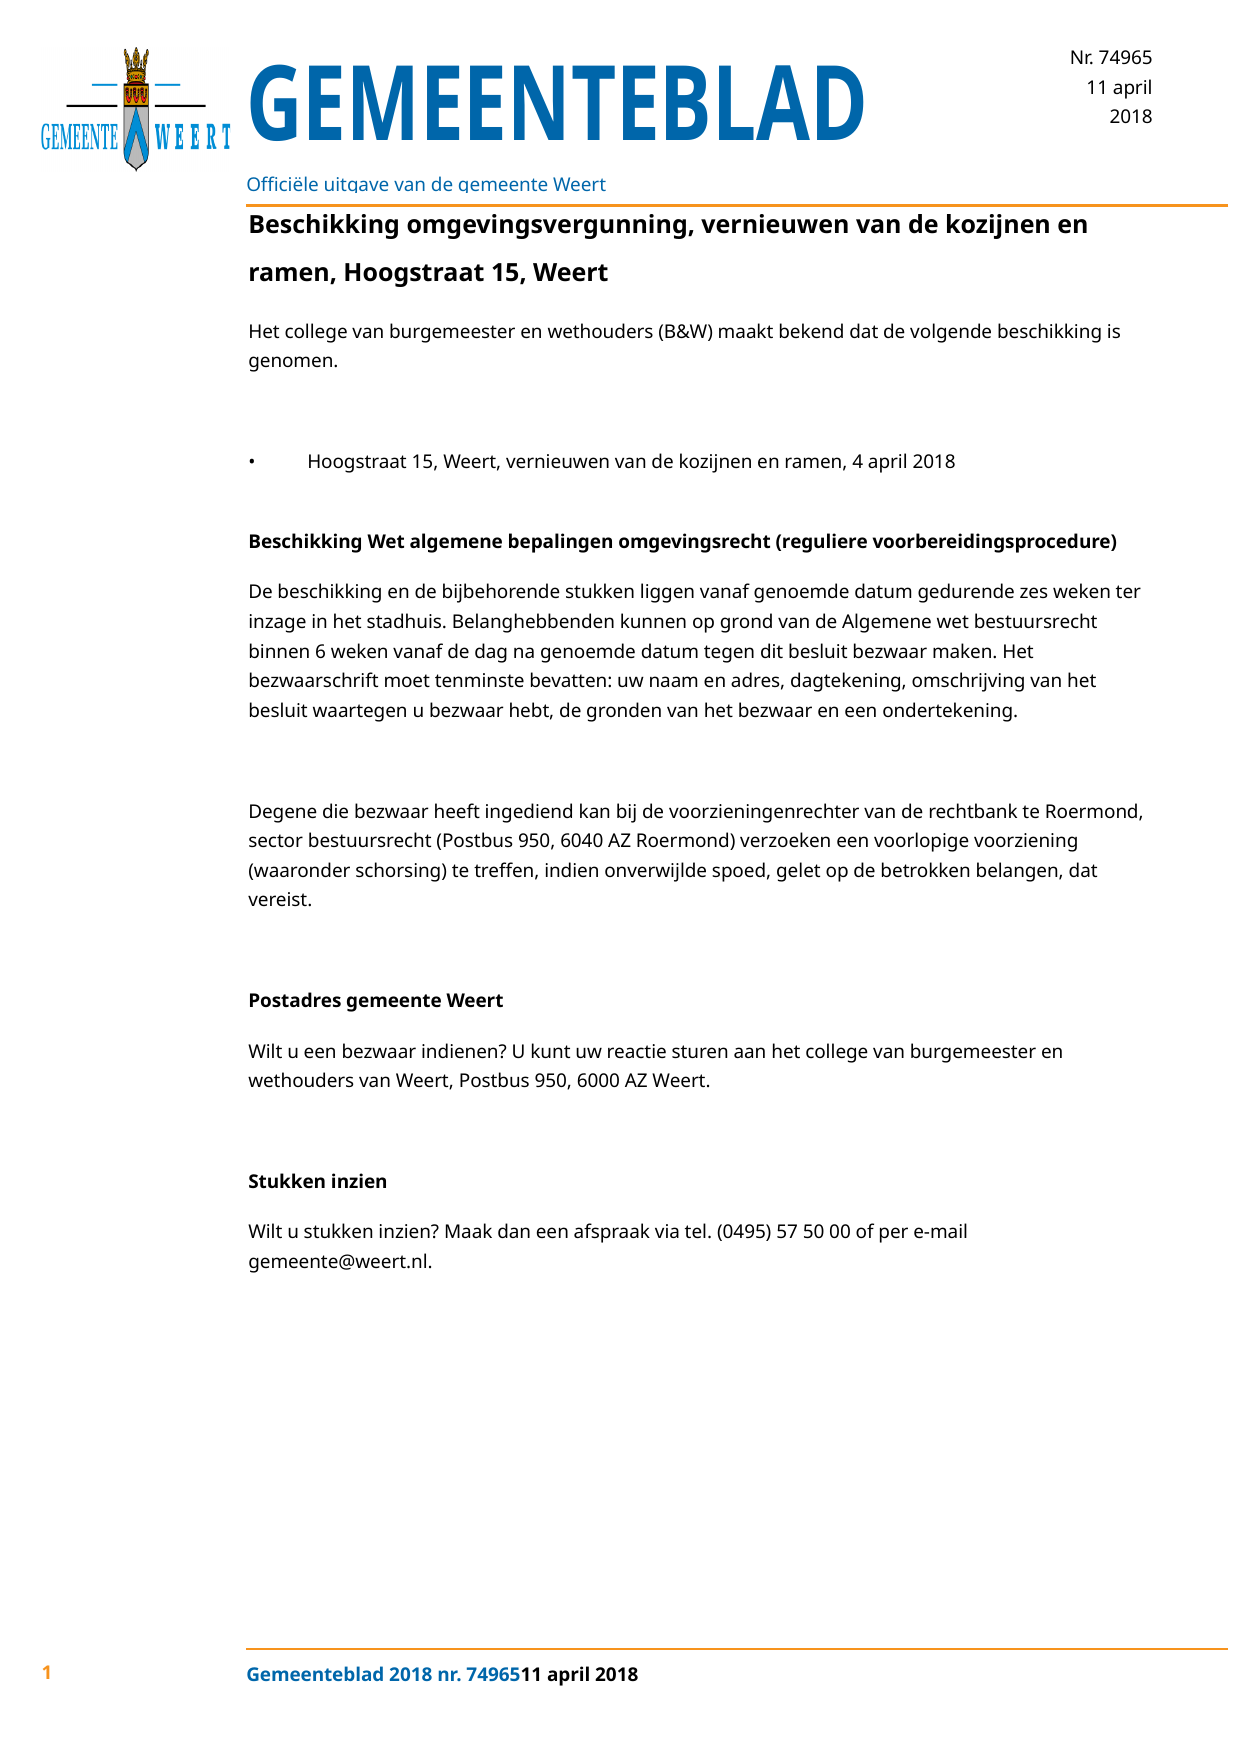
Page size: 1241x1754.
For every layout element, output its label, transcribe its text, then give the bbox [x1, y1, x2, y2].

text Postadres gemeente Weert [248, 987, 1152, 1013]
text Stukken inzien [248, 1168, 1152, 1194]
text Beschikking omgevingsvergunning, vernieuwen van de kozijnen en ramen, Hoogstraat 15, Weert [248, 207, 1152, 288]
text Wilt u stukken inzien? Maak dan een afspraak via tel. (0495) 57 50 00 of per e-mail gemeente@weert.nl. [248, 1219, 1152, 1274]
picture [41, 47, 231, 172]
text Degene die bezwaar heeft ingediend kan bij de voorzieningenrechter van de rechtbank te Roermond, sector bestuursrecht (Postbus 950, 6040 AZ Roermond) verzoeken een voorlopige voorziening (waaronder schorsing) te treffen, indien onverwijlde spoed, gelet op de betrokken belangen, dat vereist. [248, 798, 1152, 912]
text Beschikking Wet algemene bepalingen omgevingsrecht (reguliere voorbereidingsprocedure) [248, 528, 1152, 554]
list Hoogstraat 15, Weert, vernieuwen van de kozijnen en ramen, 4 april 2018 [248, 448, 1152, 474]
text Wilt u een bezwaar indienen? U kunt uw reactie sturen aan het college van burgemeester en wethouders van Weert, Postbus 950, 6000 AZ Weert. [248, 1038, 1152, 1093]
text De beschikking en de bijbehorende stukken liggen vanaf genoemde datum gedurende zes weken ter inzage in het stadhuis. Belanghebbenden kunnen op grond van de Algemene wet bestuursrecht binnen 6 weken vanaf de dag na genoemde datum tegen dit besluit bezwaar maken. Het bezwaarschrift moet tenminste bevatten: uw naam en adres, dagtekening, omschrijving van het besluit waartegen u bezwaar hebt, de gronden van het bezwaar en een ondertekening. [248, 579, 1152, 723]
text Het college van burgemeester en wethouders (B&W) maakt bekend dat de volgende beschikking is genomen. [248, 318, 1152, 373]
